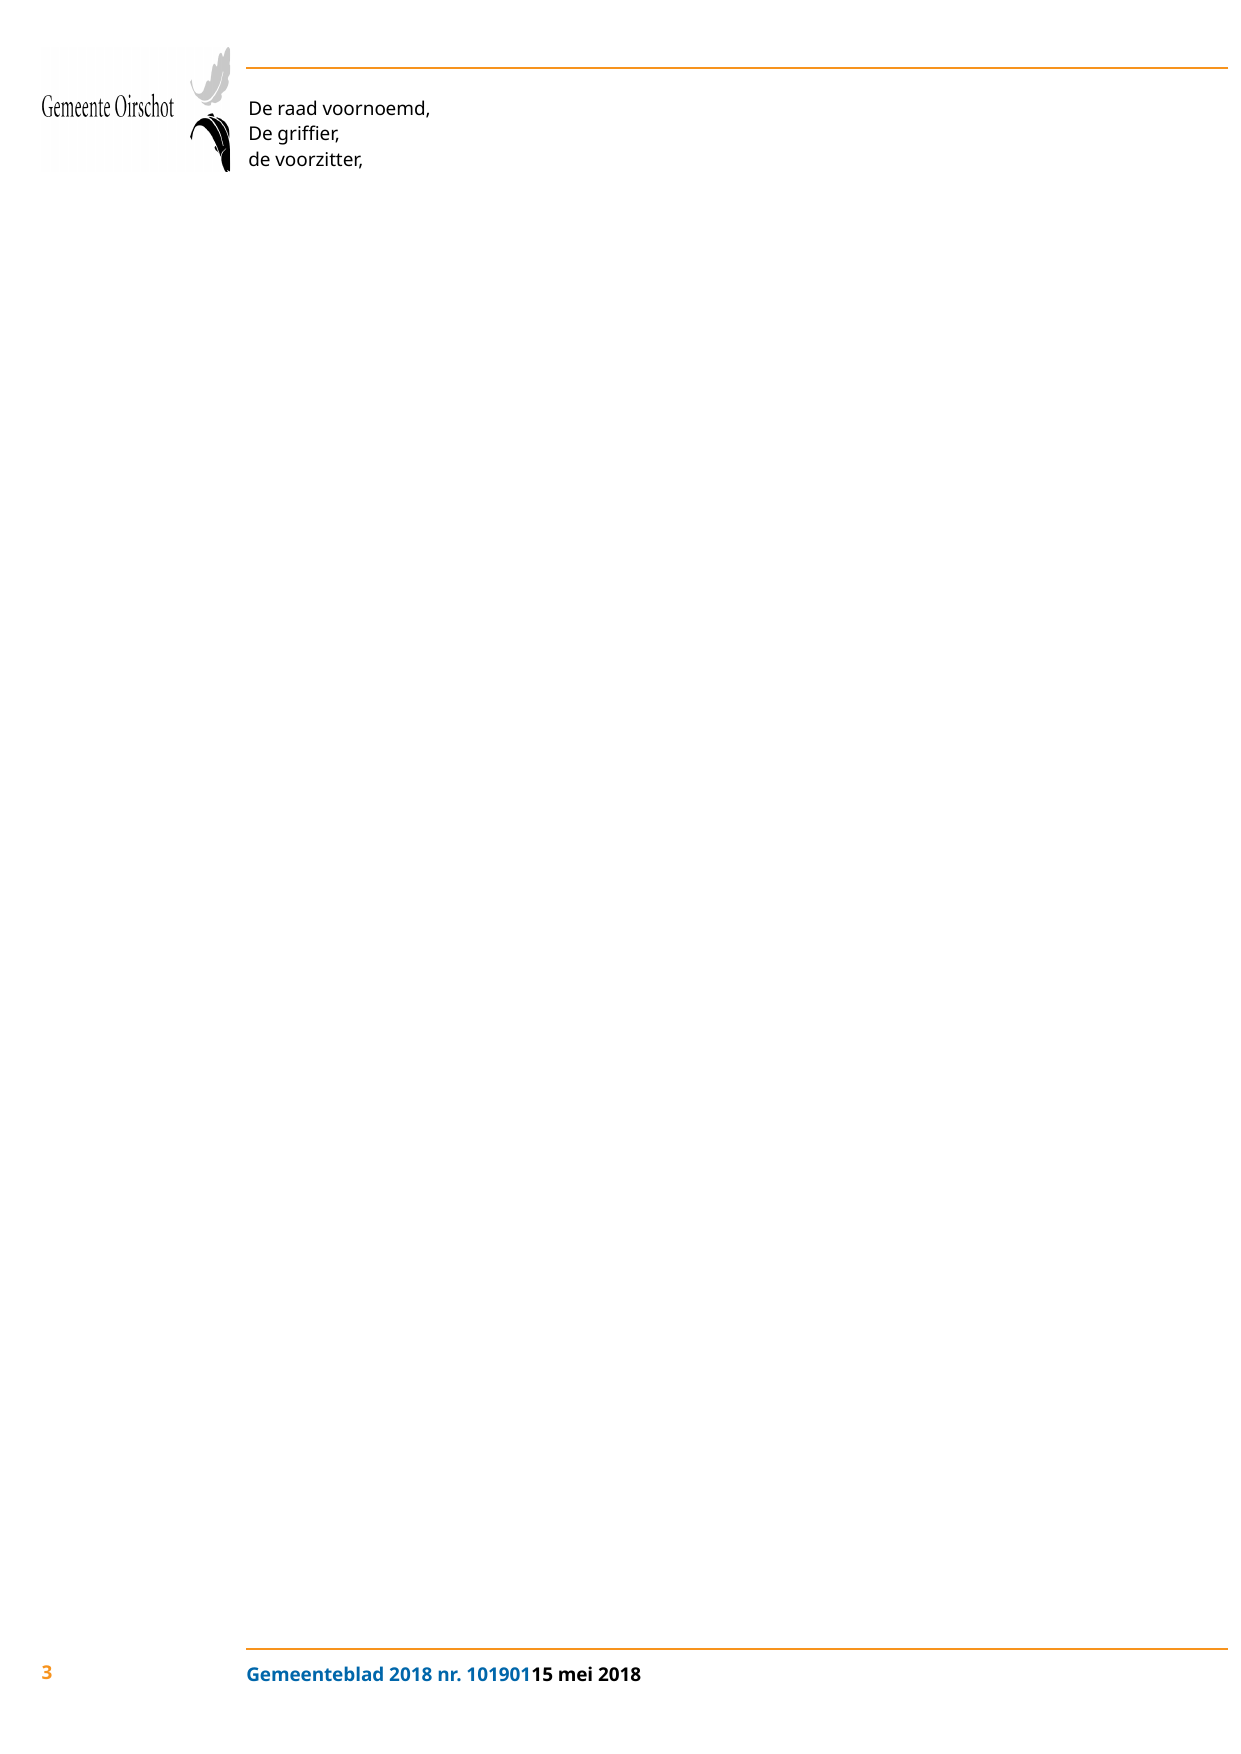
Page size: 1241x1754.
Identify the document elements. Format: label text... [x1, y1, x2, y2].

text De raad voornoemd, [248, 95, 1152, 121]
text de voorzitter, [248, 146, 1152, 172]
picture [41, 47, 231, 172]
text De griffier, [248, 121, 1152, 146]
